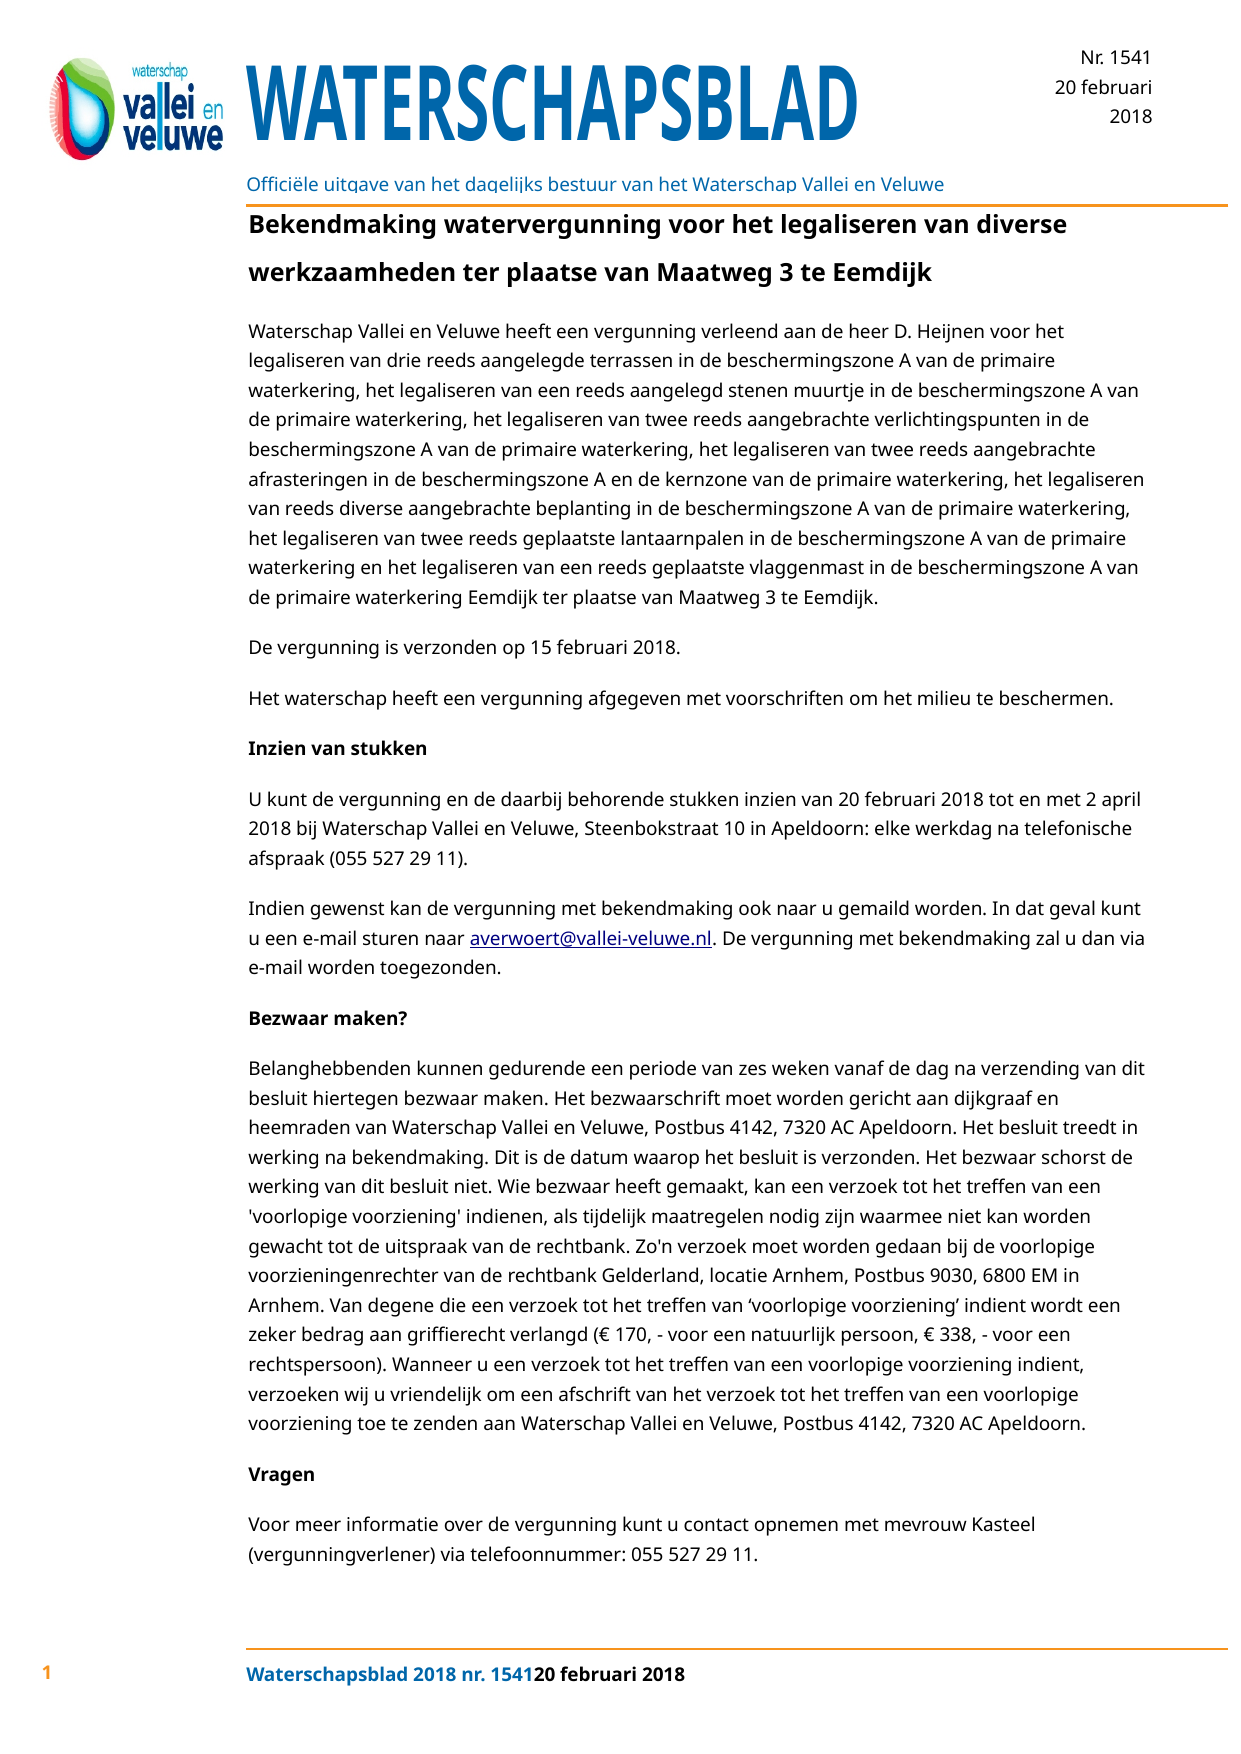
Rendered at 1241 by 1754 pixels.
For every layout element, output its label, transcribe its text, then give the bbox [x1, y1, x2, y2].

text Belanghebbenden kunnen gedurende een periode van zes weken vanaf de dag na verzending van dit besluit hiertegen bezwaar maken. Het bezwaarschrift moet worden gericht aan dijkgraaf en heemraden van Waterschap Vallei en Veluwe, Postbus 4142, 7320 AC Apeldoorn. Het besluit treedt in werking na bekendmaking. Dit is de datum waarop het besluit is verzonden. Het bezwaar schorst de werking van dit besluit niet. Wie bezwaar heeft gemaakt, kan een verzoek tot het treffen van een 'voorlopige voorziening' indienen, als tijdelijk maatregelen nodig zijn waarmee niet kan worden gewacht tot de uitspraak van de rechtbank. Zo'n verzoek moet worden gedaan bij de voorlopige voorzieningenrechter van de rechtbank Gelderland, locatie Arnhem, Postbus 9030, 6800 EM in Arnhem. Van degene die een verzoek tot het treffen van ‘voorlopige voorziening’ indient wordt een zeker bedrag aan griffierecht verlangd (€ 170, - voor een natuurlijk persoon, € 338, - voor een rechtspersoon). Wanneer u een verzoek tot het treffen van een voorlopige voorziening indient, verzoeken wij u vriendelijk om een afschrift van het verzoek tot het treffen van een voorlopige voorziening toe te zenden aan Waterschap Vallei en Veluwe, Postbus 4142, 7320 AC Apeldoorn. [248, 1055, 1152, 1436]
text Vragen [248, 1461, 1152, 1487]
text Voor meer informatie over de vergunning kunt u contact opnemen met mevrouw Kasteel (vergunningverlener) via telefoonnummer: 055 527 29 11. [248, 1511, 1152, 1567]
text Bezwaar maken? [248, 1005, 1152, 1031]
text Inzien van stukken [248, 735, 1152, 761]
text Indien gewenst kan de vergunning met bekendmaking ook naar u gemaild worden. In dat geval kunt u een e-mail sturen naar averwoert@vallei-veluwe.nl. De vergunning met bekendmaking zal u dan via e-mail worden toegezonden. [248, 895, 1152, 980]
text Bekendmaking watervergunning voor het legaliseren van diverse werkzaamheden ter plaatse van Maatweg 3 te Eemdijk [248, 207, 1152, 288]
picture [41, 47, 231, 172]
text De vergunning is verzonden op 15 februari 2018. [248, 634, 1152, 660]
text Waterschap Vallei en Veluwe heeft een vergunning verleend aan de heer D. Heijnen voor het legaliseren van drie reeds aangelegde terrassen in de beschermingszone A van de primaire waterkering, het legaliseren van een reeds aangelegd stenen muurtje in de beschermingszone A van de primaire waterkering, het legaliseren van twee reeds aangebrachte verlichtingspunten in de beschermingszone A van de primaire waterkering, het legaliseren van twee reeds aangebrachte afrasteringen in de beschermingszone A en de kernzone van de primaire waterkering, het legaliseren van reeds diverse aangebrachte beplanting in de beschermingszone A van de primaire waterkering, het legaliseren van twee reeds geplaatste lantaarnpalen in de beschermingszone A van de primaire waterkering en het legaliseren van een reeds geplaatste vlaggenmast in de beschermingszone A van de primaire waterkering Eemdijk ter plaatse van Maatweg 3 te Eemdijk. [248, 318, 1152, 610]
text U kunt de vergunning en de daarbij behorende stukken inzien van 20 februari 2018 tot en met 2 april 2018 bij Waterschap Vallei en Veluwe, Steenbokstraat 10 in Apeldoorn: elke werkdag na telefonische afspraak (055 527 29 11). [248, 786, 1152, 871]
text Het waterschap heeft een vergunning afgegeven met voorschriften om het milieu te beschermen. [248, 685, 1152, 711]
